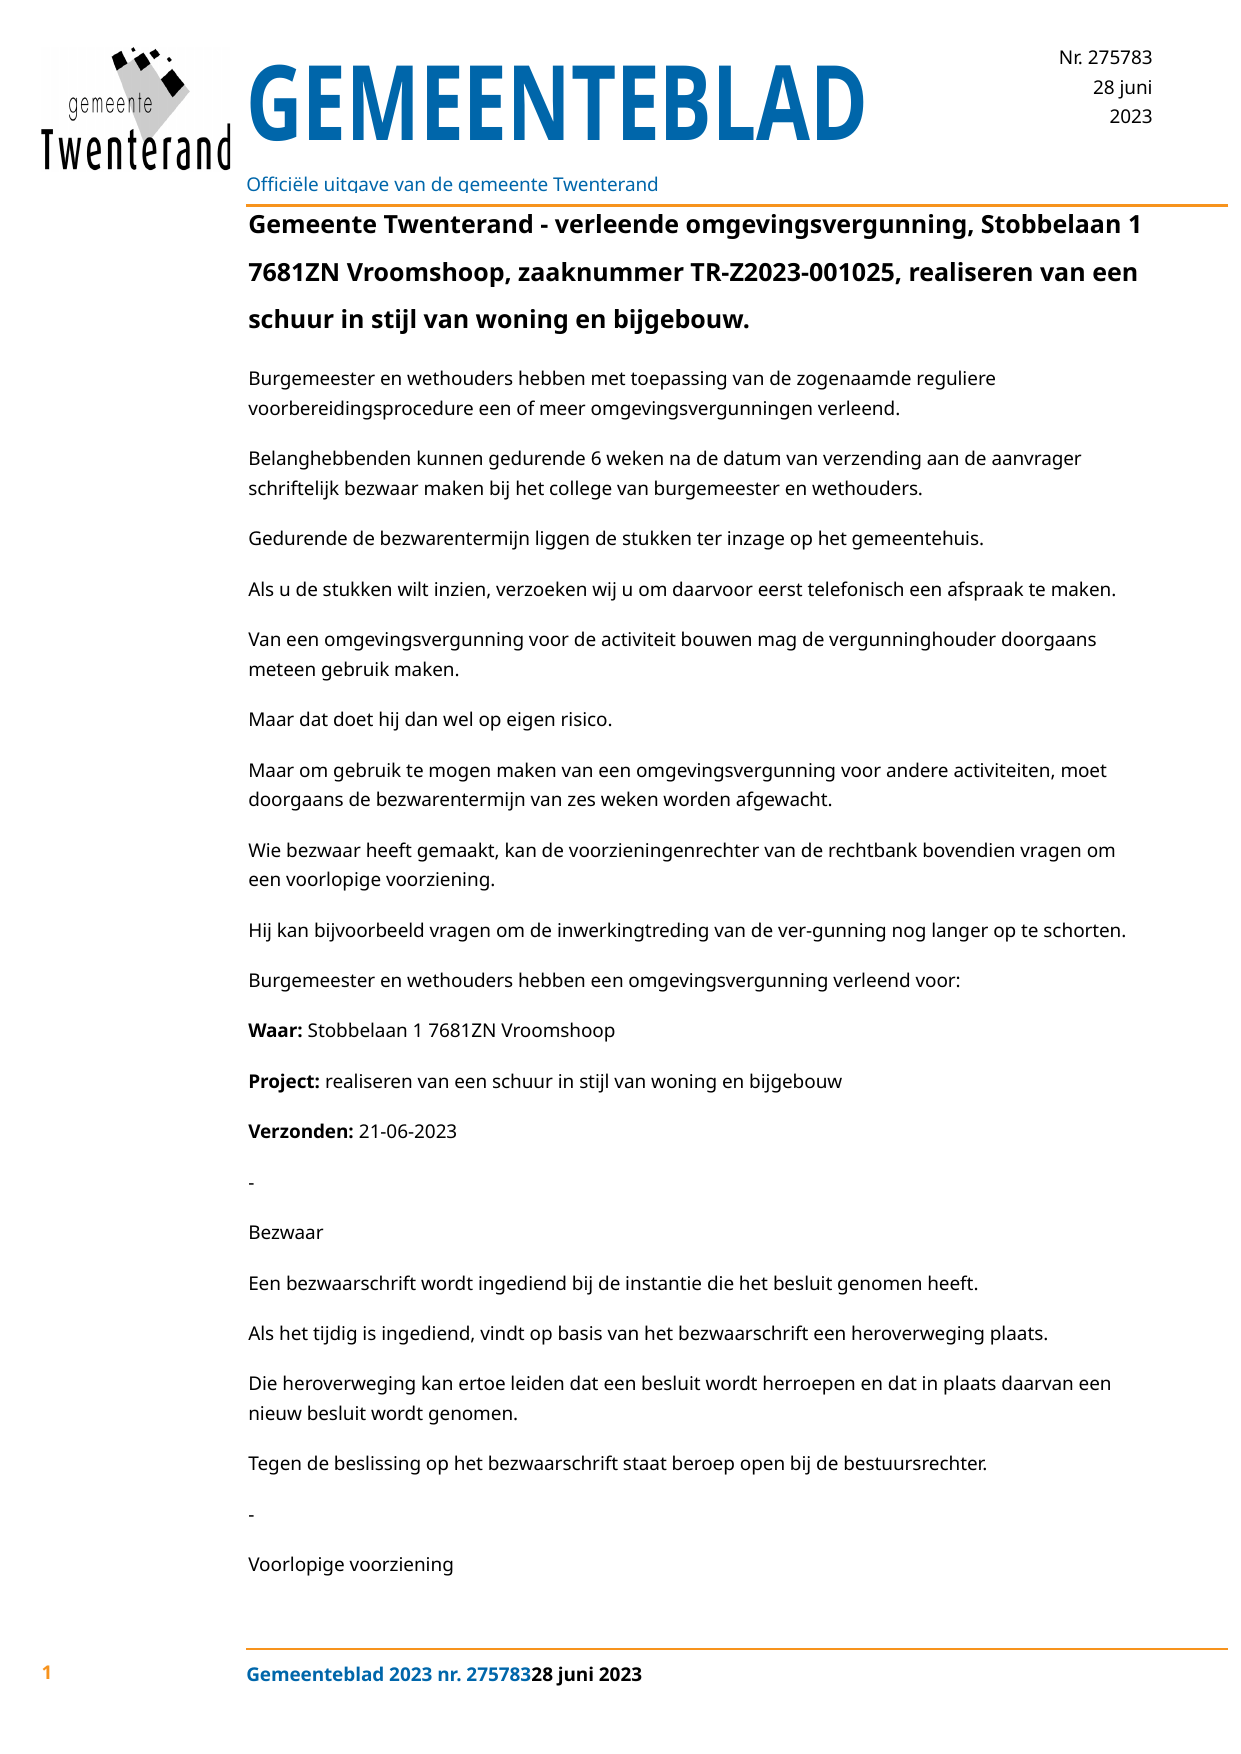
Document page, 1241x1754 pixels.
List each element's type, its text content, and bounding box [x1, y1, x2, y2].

text - [248, 1169, 1152, 1194]
text Voorlopige voorziening [248, 1551, 1152, 1577]
text - [248, 1501, 1152, 1527]
text Gemeente Twenterand - verleende omgevingsvergunning, Stobbelaan 1 7681ZN Vroomshoop, zaaknummer TR-Z2023-001025, realiseren van een schuur in stijl van woning en bijgebouw. [248, 207, 1152, 336]
text Project: realiseren van een schuur in stijl van woning en bijgebouw [248, 1068, 1152, 1094]
text Als het tijdig is ingediend, vindt op basis van het bezwaarschrift een heroverweging plaats. [248, 1320, 1152, 1346]
text Tegen de beslissing op het bezwaarschrift staat beroep open bij de bestuursrechter. [248, 1451, 1152, 1476]
text Wie bezwaar heeft gemaakt, kan de voorzieningenrechter van de rechtbank bovendien vragen om een voorlopige voorziening. [248, 837, 1152, 892]
text Als u de stukken wilt inzien, verzoeken wij u om daarvoor eerst telefonisch een afspraak te maken. [248, 576, 1152, 602]
text Van een omgevingsvergunning voor de activiteit bouwen mag de vergunninghouder doorgaans meteen gebruik maken. [248, 626, 1152, 682]
text Waar: Stobbelaan 1 7681ZN Vroomshoop [248, 1018, 1152, 1043]
text Maar om gebruik te mogen maken van een omgevingsvergunning voor andere activiteiten, moet doorgaans de bezwarentermijn van zes weken worden afgewacht. [248, 757, 1152, 812]
text Een bezwaarschrift wordt ingediend bij de instantie die het besluit genomen heeft. [248, 1270, 1152, 1295]
text Maar dat doet hij dan wel op eigen risico. [248, 706, 1152, 732]
text Bezwaar [248, 1219, 1152, 1245]
text Gedurende de bezwarentermijn liggen de stukken ter inzage op het gemeentehuis. [248, 526, 1152, 551]
text Belanghebbenden kunnen gedurende 6 weken na de datum van verzending aan de aanvrager schriftelijk bezwaar maken bij het college van burgemeester en wethouders. [248, 446, 1152, 501]
text Burgemeester en wethouders hebben met toepassing van de zogenaamde reguliere voorbereidingsprocedure een of meer omgevingsvergunningen verleend. [248, 366, 1152, 421]
picture [41, 47, 231, 172]
text Burgemeester en wethouders hebben een omgevingsvergunning verleend voor: [248, 967, 1152, 993]
text Die heroverweging kan ertoe leiden dat een besluit wordt herroepen en dat in plaats daarvan een nieuw besluit wordt genomen. [248, 1371, 1152, 1426]
text Hij kan bijvoorbeeld vragen om de inwerkingtreding van de ver-gunning nog langer op te schorten. [248, 917, 1152, 942]
text Verzonden: 21-06-2023 [248, 1118, 1152, 1144]
